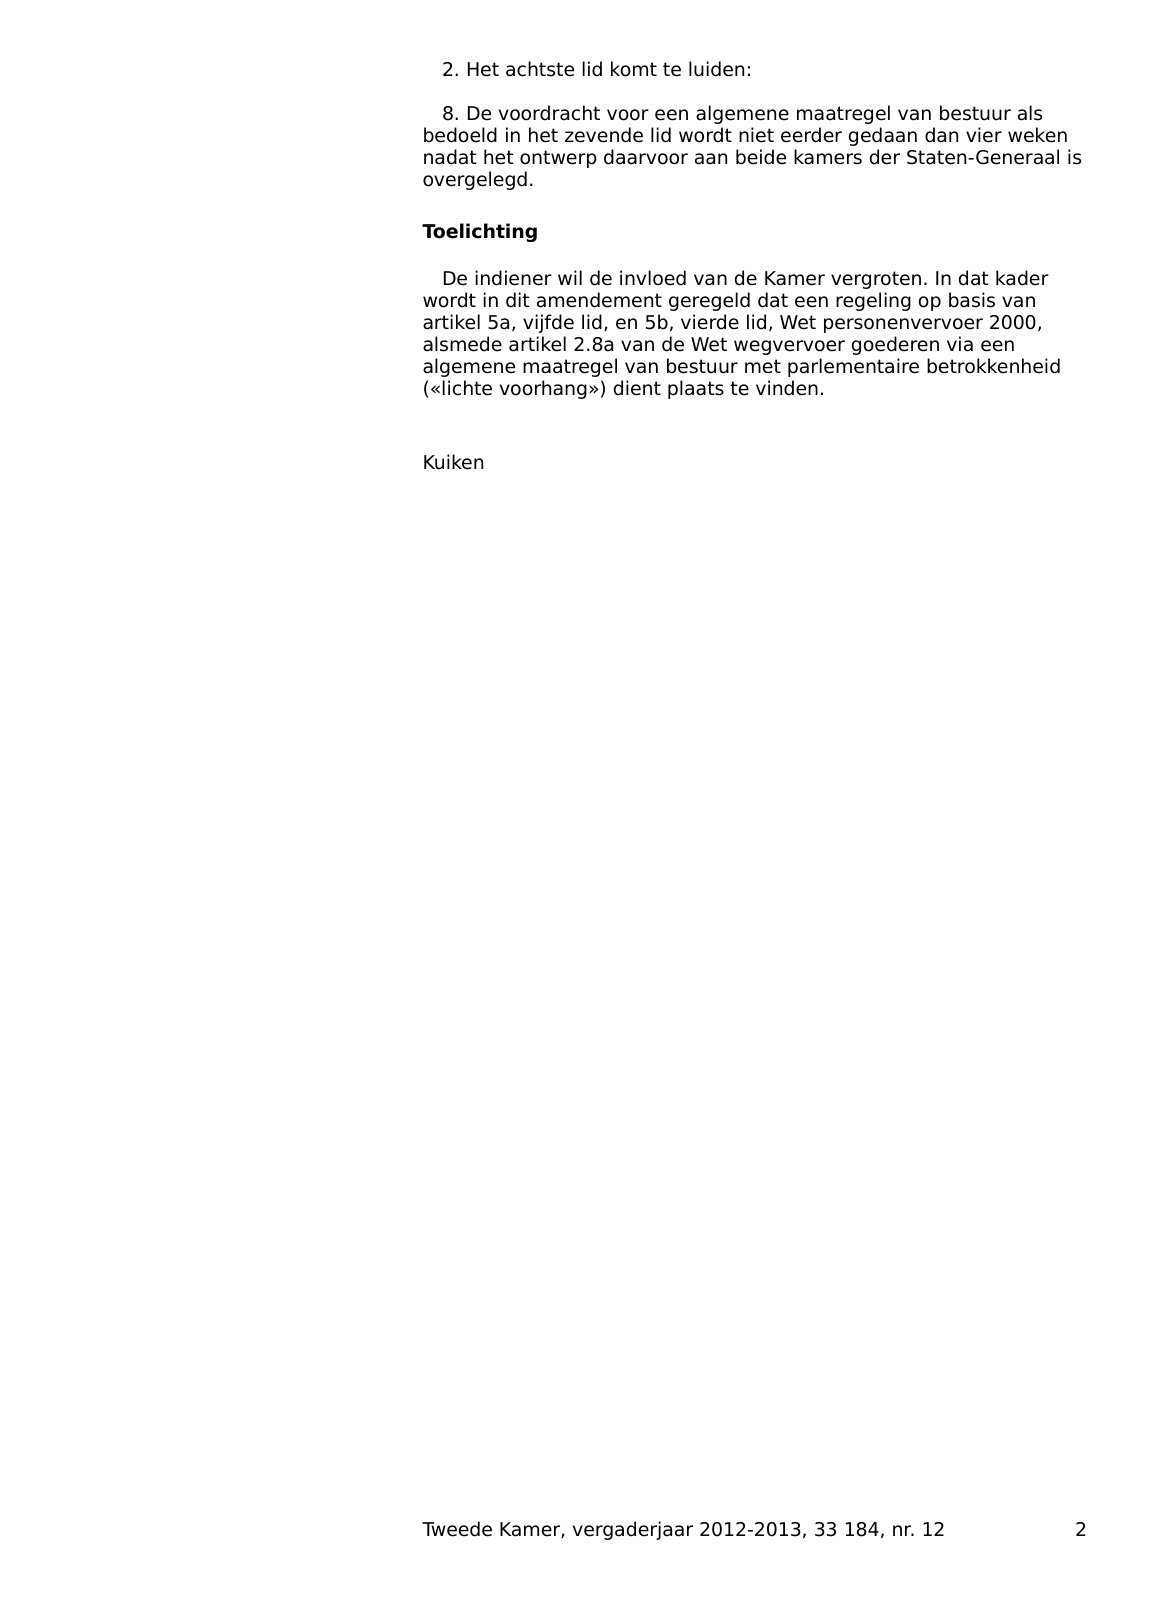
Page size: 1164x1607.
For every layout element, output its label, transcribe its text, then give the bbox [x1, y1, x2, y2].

text Kuiken [422, 430, 1087, 474]
subtitle Toelichting [422, 221, 1087, 243]
text De indiener wil de invloed van de Kamer vergroten. In dat kader wordt in dit amendement geregeld dat een regeling op basis van artikel 5a, vijfde lid, en 5b, vierde lid, Wet personenvervoer 2000, alsmede artikel 2.8a van de Wet wegvervoer goederen via een algemene maatregel van bestuur met parlementaire betrokkenheid («lichte voorhang») dient plaats te vinden. [422, 268, 1087, 400]
text 2. Het achtste lid komt te luiden: [422, 59, 1087, 81]
text 8. De voordracht voor een algemene maatregel van bestuur als bedoeld in het zevende lid wordt niet eerder gedaan dan vier weken nadat het ontwerp daarvoor aan beide kamers der Staten-Generaal is overgelegd. [422, 103, 1087, 191]
